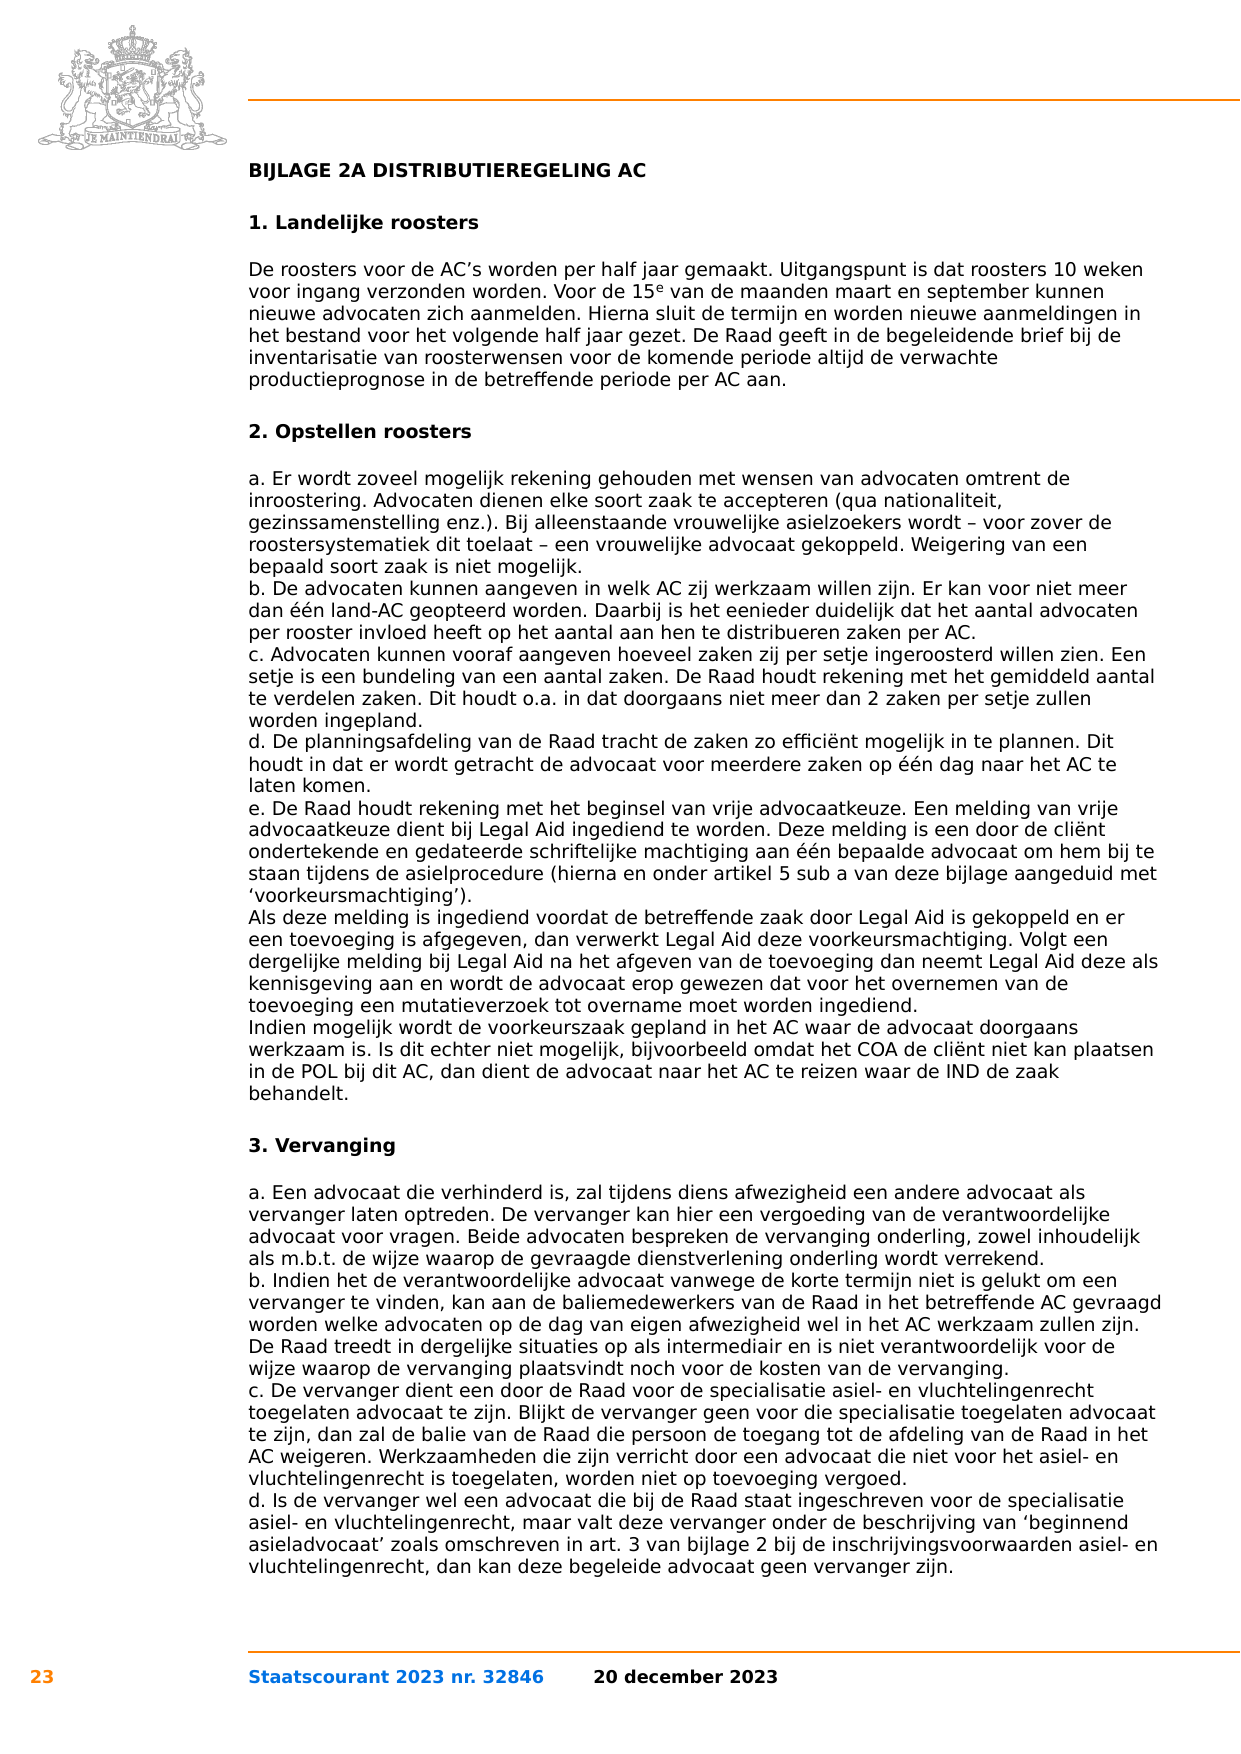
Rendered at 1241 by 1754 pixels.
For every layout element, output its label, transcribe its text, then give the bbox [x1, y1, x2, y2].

text b. Indien het de verantwoordelijke advocaat vanwege de korte termijn niet is gelukt om een vervanger te vinden, kan aan de baliemedewerkers van de Raad in het betreffende AC gevraagd worden welke advocaten op de dag van eigen afwezigheid wel in het AC werkzaam zullen zijn. De Raad treedt in dergelijke situaties op als intermediair en is niet verantwoordelijk voor de wijze waarop de vervanging plaatsvindt noch voor de kosten van de vervanging. [248, 1270, 1163, 1380]
text a. Er wordt zoveel mogelijk rekening gehouden met wensen van advocaten omtrent de inroostering. Advocaten dienen elke soort zaak te accepteren (qua nationaliteit, gezinssamenstelling enz.). Bij alleenstaande vrouwelijke asielzoekers wordt – voor zover de roostersystematiek dit toelaat – een vrouwelijke advocaat gekoppeld. Weigering van een bepaald soort zaak is niet mogelijk. [248, 468, 1163, 578]
subtitle 3. Vervanging [248, 1135, 1163, 1157]
text a. Een advocaat die verhinderd is, zal tijdens diens afwezigheid een andere advocaat als vervanger laten optreden. De vervanger kan hier een vergoeding van de verantwoordelijke advocaat voor vragen. Beide advocaten bespreken de vervanging onderling, zowel inhoudelijk als m.b.t. de wijze waarop de gevraagde dienstverlening onderling wordt verrekend. [248, 1182, 1163, 1270]
text Indien mogelijk wordt de voorkeurszaak gepland in het AC waar de advocaat doorgaans werkzaam is. Is dit echter niet mogelijk, bijvoorbeeld omdat het COA de cliënt niet kan plaatsen in de POL bij dit AC, dan dient de advocaat naar het AC te reizen waar de IND de zaak behandelt. [248, 1017, 1163, 1105]
text De roosters voor de AC’s worden per half jaar gemaakt. Uitgangspunt is dat roosters 10 weken voor ingang verzonden worden. Voor de 15e van de maanden maart en september kunnen nieuwe advocaten zich aanmelden. Hierna sluit de termijn en worden nieuwe aanmeldingen in het bestand voor het volgende half jaar gezet. De Raad geeft in de begeleidende brief bij de inventarisatie van roosterwensen voor de komende periode altijd de verwachte productieprognose in de betreffende periode per AC aan. [248, 259, 1163, 391]
subtitle BIJLAGE 2A DISTRIBUTIEREGELING AC [248, 160, 1163, 182]
subtitle 2. Opstellen roosters [248, 421, 1163, 443]
text Als deze melding is ingediend voordat de betreffende zaak door Legal Aid is gekoppeld en er een toevoeging is afgegeven, dan verwerkt Legal Aid deze voorkeursmachtiging. Volgt een dergelijke melding bij Legal Aid na het afgeven van de toevoeging dan neemt Legal Aid deze als kennisgeving aan en wordt de advocaat erop gewezen dat voor het overnemen van de toevoeging een mutatieverzoek tot overname moet worden ingediend. [248, 907, 1163, 1017]
subtitle 1. Landelijke roosters [248, 212, 1163, 234]
text c. De vervanger dient een door de Raad voor de specialisatie asiel- en vluchtelingenrecht toegelaten advocaat te zijn. Blijkt de vervanger geen voor die specialisatie toegelaten advocaat te zijn, dan zal de balie van de Raad die persoon de toegang tot de afdeling van de Raad in het AC weigeren. Werkzaamheden die zijn verricht door een advocaat die niet voor het asiel- en vluchtelingenrecht is toegelaten, worden niet op toevoeging vergoed. [248, 1380, 1163, 1490]
text d. Is de vervanger wel een advocaat die bij de Raad staat ingeschreven voor de specialisatie asiel- en vluchtelingenrecht, maar valt deze vervanger onder de beschrijving van ‘beginnend asieladvocaat’ zoals omschreven in art. 3 van bijlage 2 bij de inschrijvingsvoorwaarden asiel- en vluchtelingenrecht, dan kan deze begeleide advocaat geen vervanger zijn. [248, 1490, 1163, 1578]
text d. De planningsafdeling van de Raad tracht de zaken zo efficiënt mogelijk in te plannen. Dit houdt in dat er wordt getracht de advocaat voor meerdere zaken op één dag naar het AC te laten komen. [248, 731, 1163, 797]
text b. De advocaten kunnen aangeven in welk AC zij werkzaam willen zijn. Er kan voor niet meer dan één land-AC geopteerd worden. Daarbij is het eenieder duidelijk dat het aantal advocaten per rooster invloed heeft op het aantal aan hen te distribueren zaken per AC. [248, 578, 1163, 643]
text c. Advocaten kunnen vooraf aangeven hoeveel zaken zij per setje ingeroosterd willen zien. Een setje is een bundeling van een aantal zaken. De Raad houdt rekening met het gemiddeld aantal te verdelen zaken. Dit houdt o.a. in dat doorgaans niet meer dan 2 zaken per setje zullen worden ingepland. [248, 643, 1163, 731]
text e. De Raad houdt rekening met het beginsel van vrije advocaatkeuze. Een melding van vrije advocaatkeuze dient bij Legal Aid ingediend te worden. Deze melding is een door de cliënt ondertekende en gedateerde schriftelijke machtiging aan één bepaalde advocaat om hem bij te staan tijdens de asielprocedure (hierna en onder artikel 5 sub a van deze bijlage aangeduid met ‘voorkeursmachtiging’). [248, 797, 1163, 907]
picture [38, 25, 227, 150]
